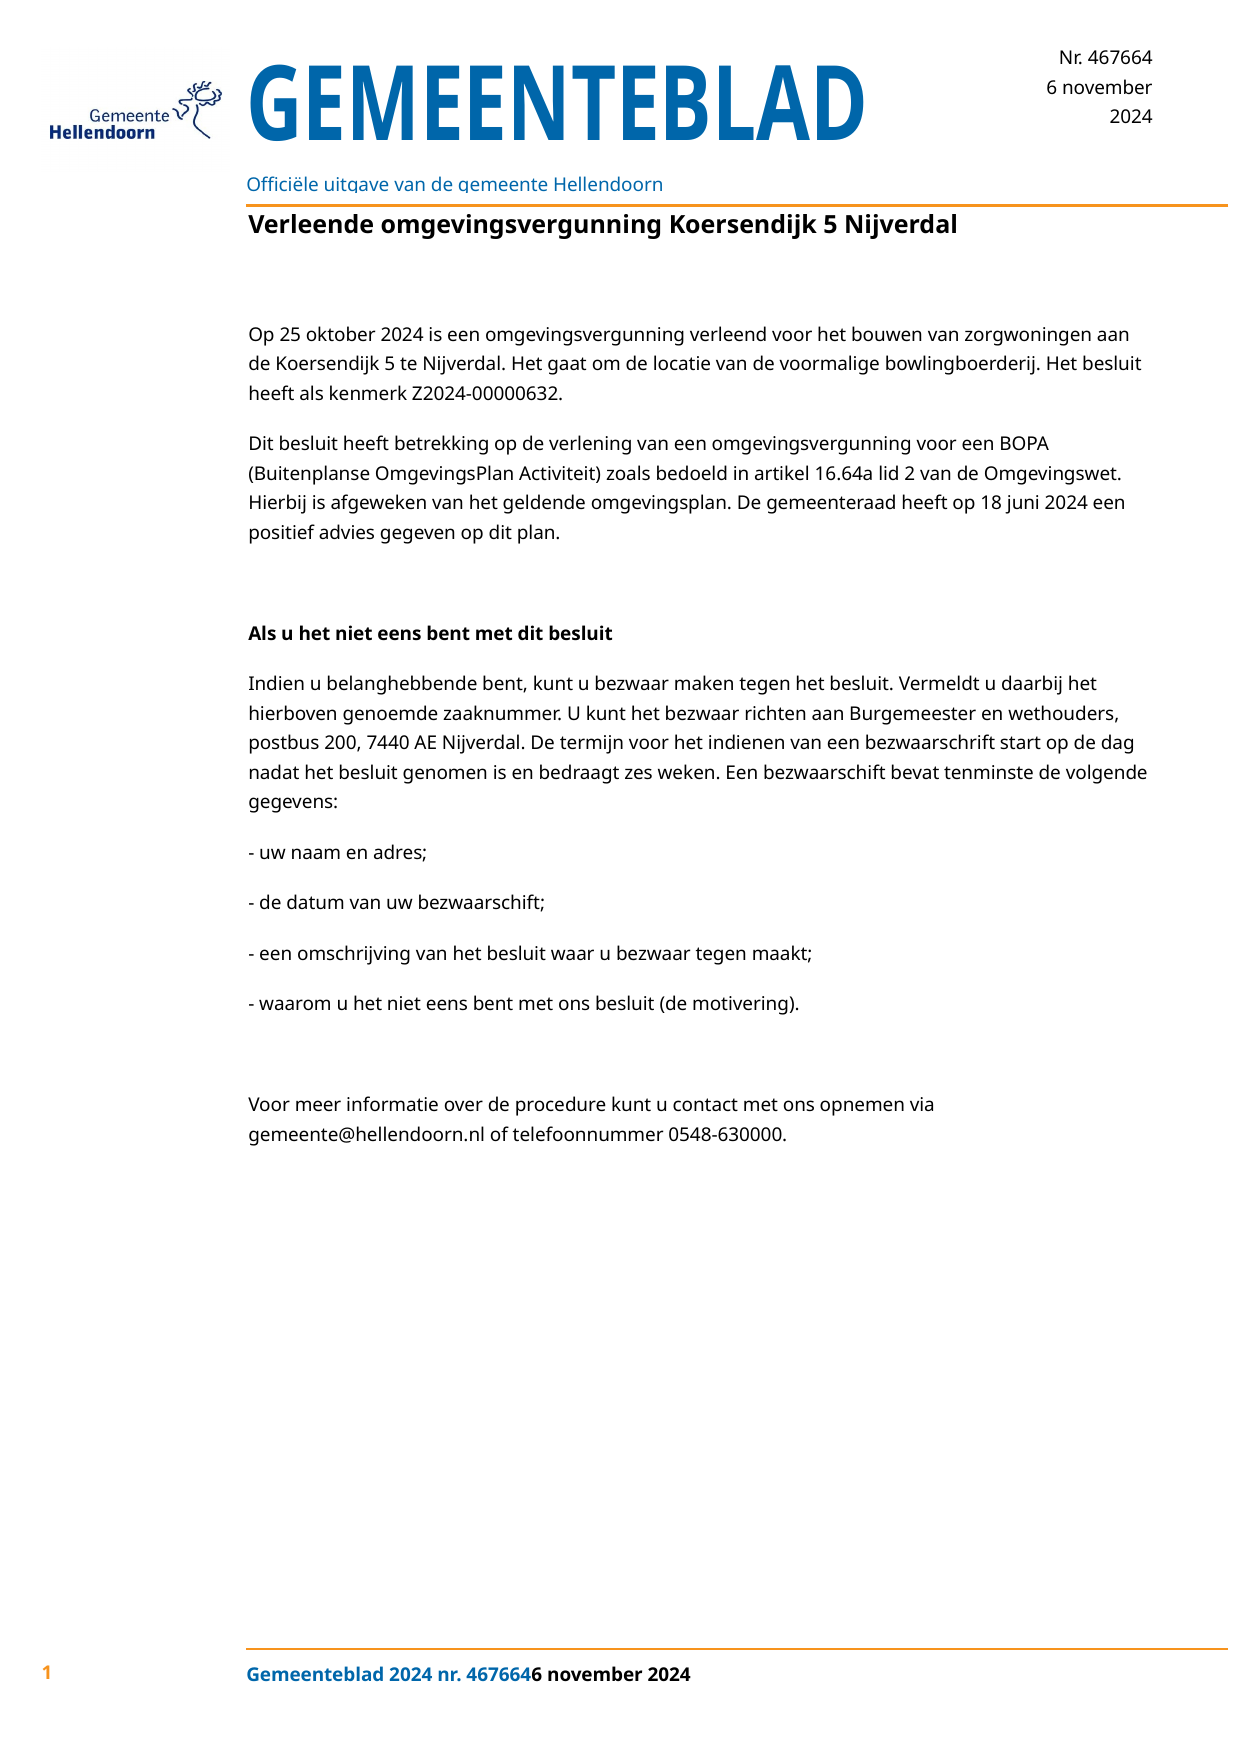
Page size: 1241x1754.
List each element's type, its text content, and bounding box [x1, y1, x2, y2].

text Verleende omgevingsvergunning Koersendijk 5 Nijverdal [248, 207, 1152, 241]
text Voor meer informatie over de procedure kunt u contact met ons opnemen via gemeente@hellendoorn.nl of telefoonnummer 0548-630000. [248, 1091, 1152, 1146]
picture [41, 47, 231, 172]
text - uw naam en adres; [248, 839, 1152, 865]
text - de datum van uw bezwaarschift; [248, 889, 1152, 915]
text Als u het niet eens bent met dit besluit [248, 620, 1152, 646]
text - een omschrijving van het besluit waar u bezwaar tegen maakt; [248, 940, 1152, 966]
text - waarom u het niet eens bent met ons besluit (de motivering). [248, 990, 1152, 1016]
text Op 25 oktober 2024 is een omgevingsvergunning verleend voor het bouwen van zorgwoningen aan de Koersendijk 5 te Nijverdal. Het gaat om de locatie van de voormalige bowlingboerderij. Het besluit heeft als kenmerk Z2024-00000632. [248, 321, 1152, 406]
text Dit besluit heeft betrekking op de verlening van een omgevingsvergunning voor een BOPA (Buitenplanse OmgevingsPlan Activiteit) zoals bedoeld in artikel 16.64a lid 2 van de Omgevingswet. Hierbij is afgeweken van het geldende omgevingsplan. De gemeenteraad heeft op 18 juni 2024 een positief advies gegeven op dit plan. [248, 430, 1152, 545]
text Indien u belanghebbende bent, kunt u bezwaar maken tegen het besluit. Vermeldt u daarbij het hierboven genoemde zaaknummer. U kunt het bezwaar richten aan Burgemeester en wethouders, postbus 200, 7440 AE Nijverdal. De termijn voor het indienen van een bezwaarschrift start op de dag nadat het besluit genomen is en bedraagt zes weken. Een bezwaarschift bevat tenminste de volgende gegevens: [248, 670, 1152, 814]
